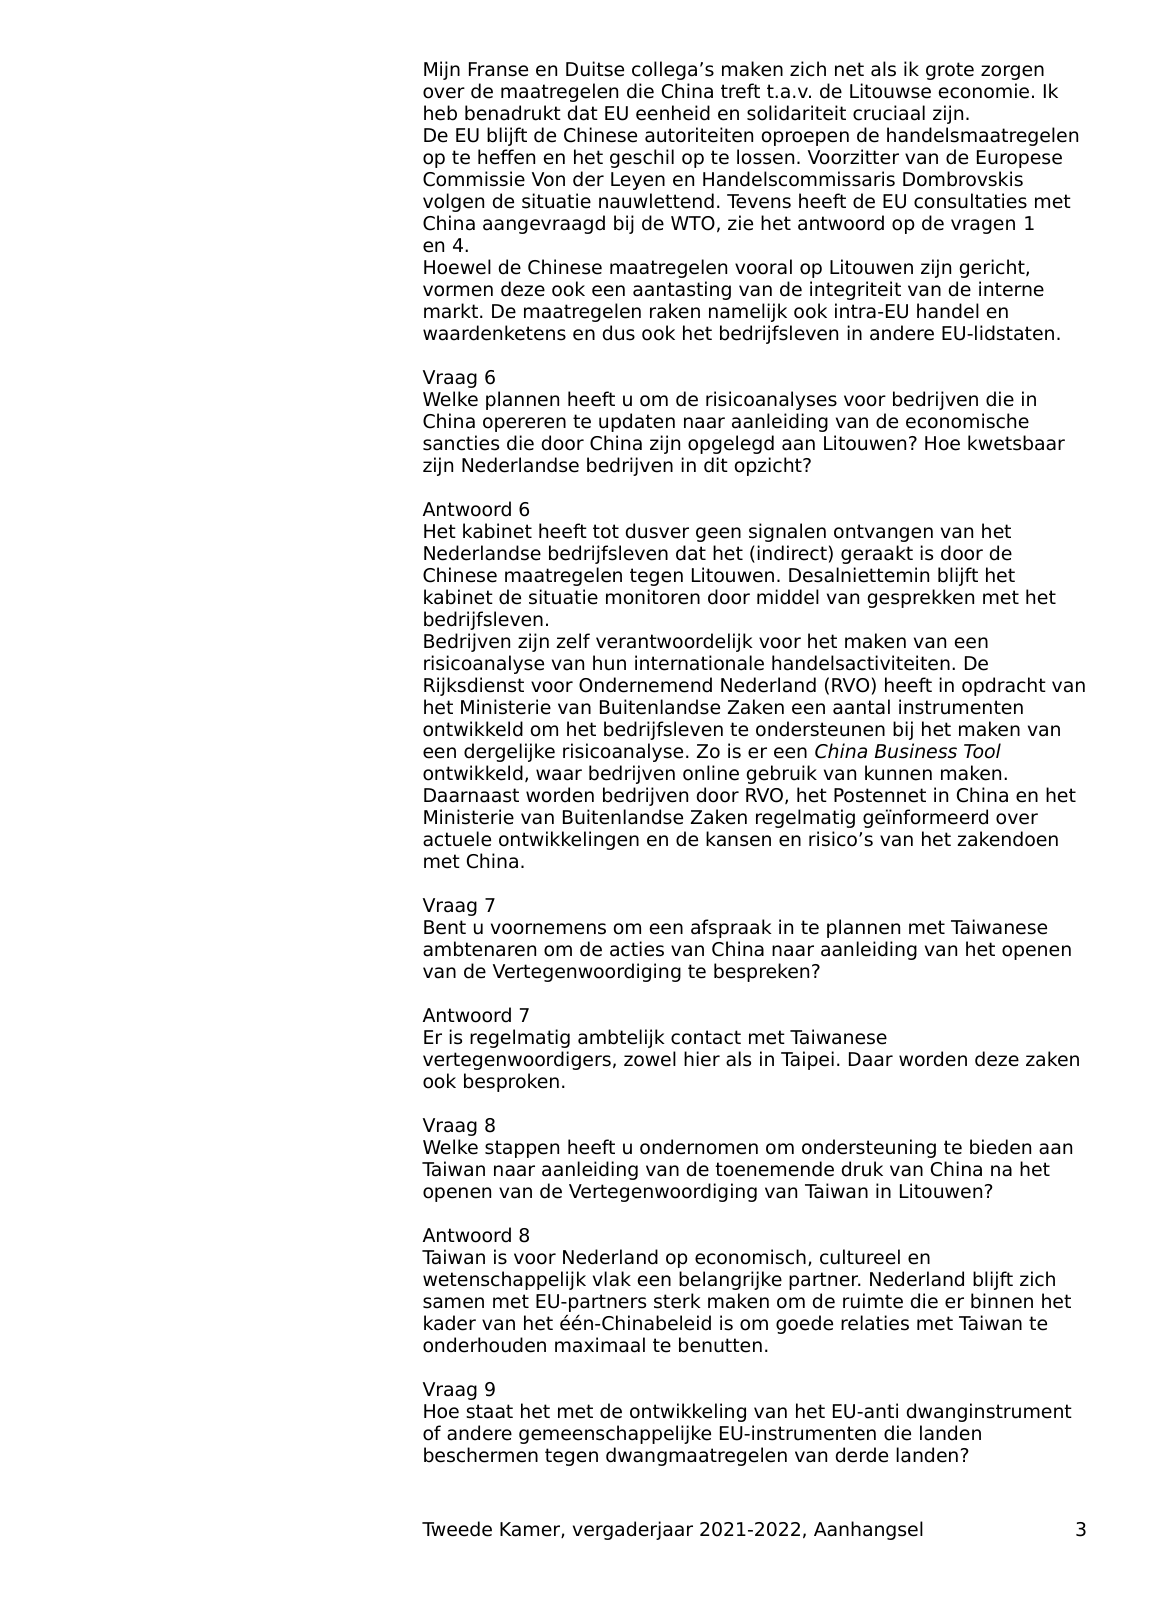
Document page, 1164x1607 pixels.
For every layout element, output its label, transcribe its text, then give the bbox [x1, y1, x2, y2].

text Mijn Franse en Duitse collega’s maken zich net als ik grote zorgen over de maatregelen die China treft t.a.v. de Litouwse economie. Ik heb benadrukt dat EU eenheid en solidariteit cruciaal zijn. [422, 59, 1087, 125]
text Welke plannen heeft u om de risicoanalyses voor bedrijven die in China opereren te updaten naar aanleiding van de economische sancties die door China zijn opgelegd aan Litouwen? Hoe kwetsbaar zijn Nederlandse bedrijven in dit opzicht? [422, 389, 1087, 477]
text Vraag 6 [422, 367, 1087, 389]
text Er is regelmatig ambtelijk contact met Taiwanese vertegenwoordigers, zowel hier als in Taipei. Daar worden deze zaken ook besproken. [422, 1027, 1087, 1093]
text De EU blijft de Chinese autoriteiten oproepen de handelsmaatregelen op te heffen en het geschil op te lossen. Voorzitter van de Europese Commissie Von der Leyen en Handelscommissaris Dombrovskis volgen de situatie nauwlettend. Tevens heeft de EU consultaties met China aangevraagd bij de WTO, zie het antwoord op de vragen 1 en 4. [422, 125, 1087, 257]
text Het kabinet heeft tot dusver geen signalen ontvangen van het Nederlandse bedrijfsleven dat het (indirect) geraakt is door de Chinese maatregelen tegen Litouwen. Desalniettemin blijft het kabinet de situatie monitoren door middel van gesprekken met het bedrijfsleven. [422, 521, 1087, 631]
text Antwoord 6 [422, 499, 1087, 521]
text Bent u voornemens om een afspraak in te plannen met Taiwanese ambtenaren om de acties van China naar aanleiding van het openen van de Vertegenwoordiging te bespreken? [422, 917, 1087, 983]
text Bedrijven zijn zelf verantwoordelijk voor het maken van een risicoanalyse van hun internationale handelsactiviteiten. De Rijksdienst voor Ondernemend Nederland (RVO) heeft in opdracht van het Ministerie van Buitenlandse Zaken een aantal instrumenten ontwikkeld om het bedrijfsleven te ondersteunen bij het maken van een dergelijke risicoanalyse. Zo is er een China Business Tool ontwikkeld, waar bedrijven online gebruik van kunnen maken. Daarnaast worden bedrijven door RVO, het Postennet in China en het Ministerie van Buitenlandse Zaken regelmatig geïnformeerd over actuele ontwikkelingen en de kansen en risico’s van het zakendoen met China. [422, 631, 1087, 873]
text Vraag 7 [422, 895, 1087, 917]
text Vraag 9 [422, 1379, 1087, 1401]
text Hoewel de Chinese maatregelen vooral op Litouwen zijn gericht, vormen deze ook een aantasting van de integriteit van de interne markt. De maatregelen raken namelijk ook intra-EU handel en waardenketens en dus ook het bedrijfsleven in andere EU-lidstaten. [422, 257, 1087, 345]
text Taiwan is voor Nederland op economisch, cultureel en wetenschappelijk vlak een belangrijke partner. Nederland blijft zich samen met EU-partners sterk maken om de ruimte die er binnen het kader van het één-Chinabeleid is om goede relaties met Taiwan te onderhouden maximaal te benutten. [422, 1247, 1087, 1357]
text Welke stappen heeft u ondernomen om ondersteuning te bieden aan Taiwan naar aanleiding van de toenemende druk van China na het openen van de Vertegenwoordiging van Taiwan in Litouwen? [422, 1137, 1087, 1203]
text Vraag 8 [422, 1115, 1087, 1137]
text Antwoord 7 [422, 1005, 1087, 1027]
text Hoe staat het met de ontwikkeling van het EU-anti dwanginstrument of andere gemeenschappelijke EU-instrumenten die landen beschermen tegen dwangmaatregelen van derde landen? [422, 1401, 1087, 1467]
text Antwoord 8 [422, 1225, 1087, 1247]
